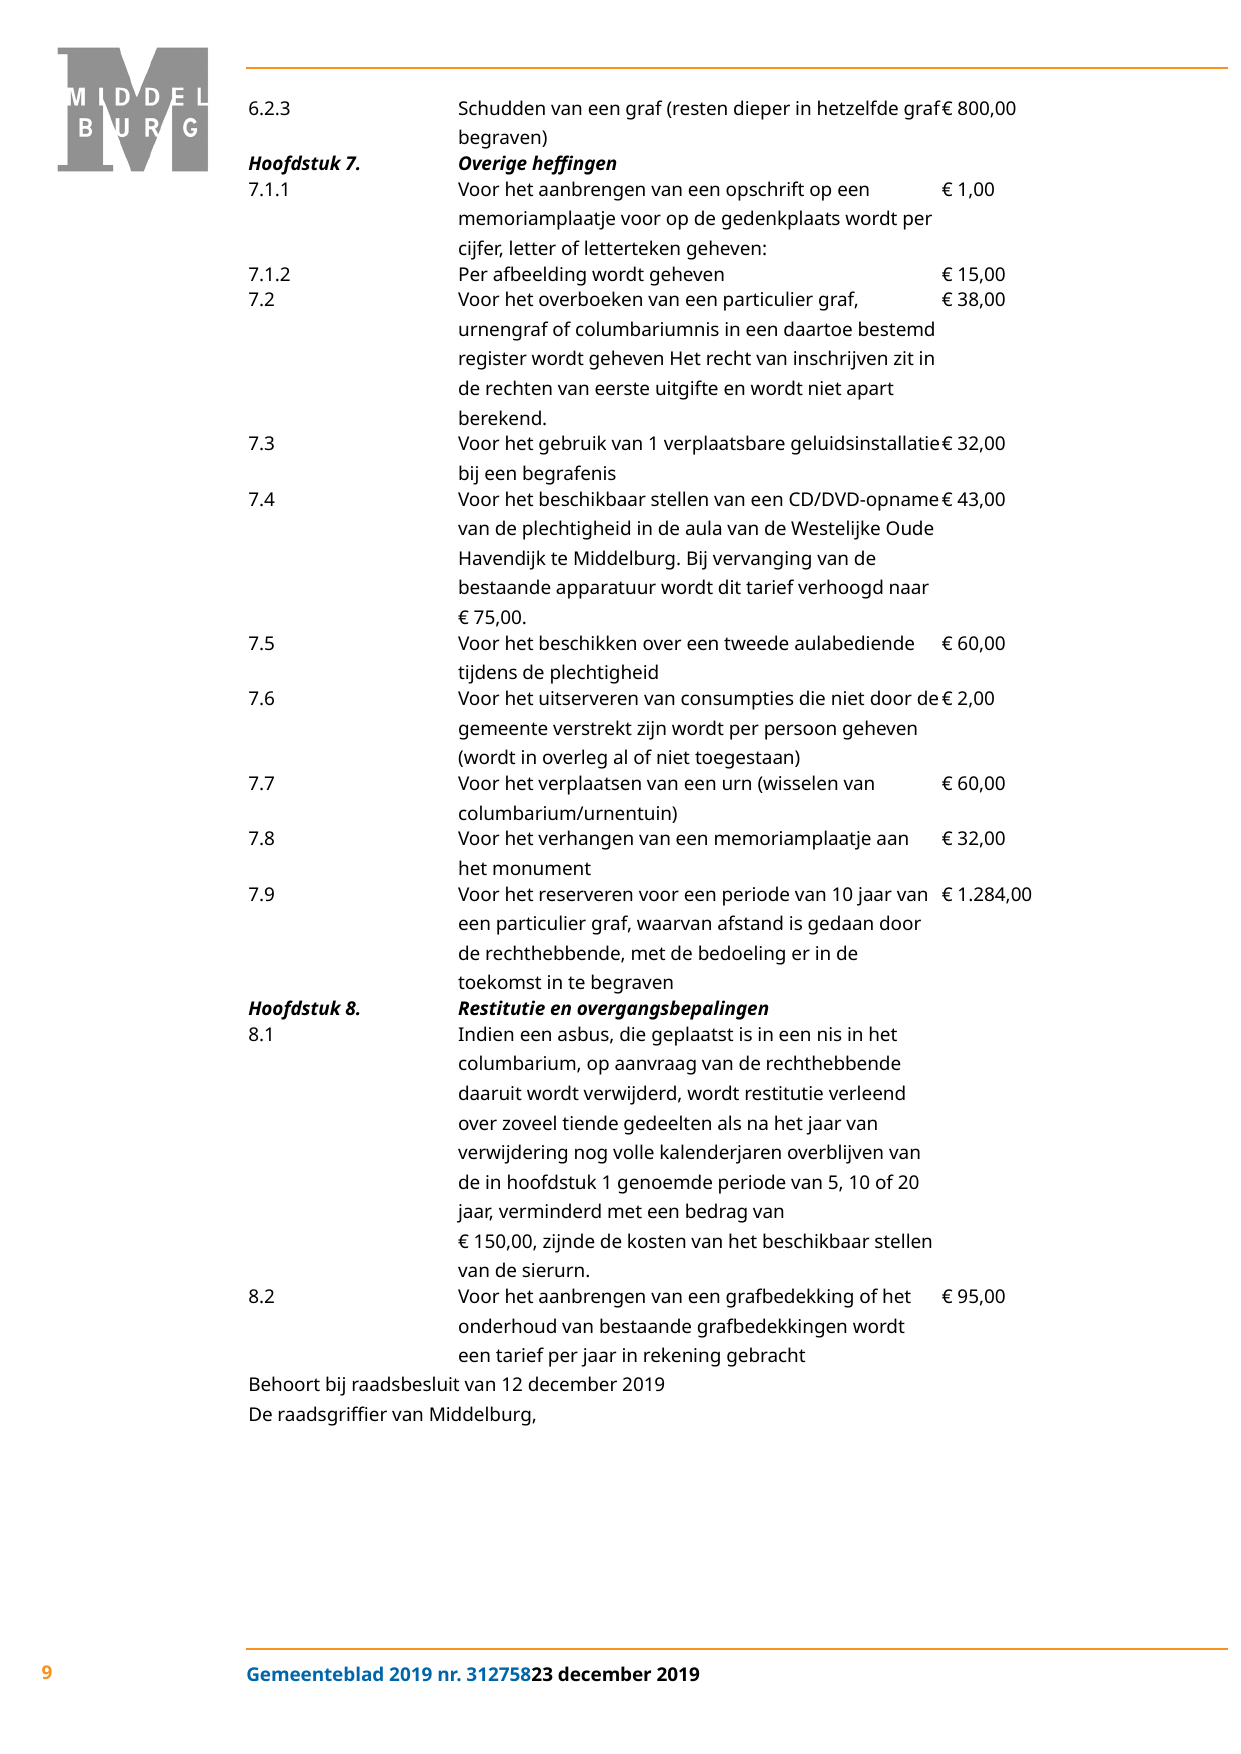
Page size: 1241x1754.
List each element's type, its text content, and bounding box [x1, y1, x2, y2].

table_cell 7.5 [248, 630, 458, 685]
table_cell € 38,00 [942, 286, 1152, 431]
table_cell € 15,00 [942, 261, 1152, 286]
table_cell 7.4 [248, 486, 458, 630]
table_cell € 800,00 [942, 95, 1152, 150]
table_cell € 60,00 [942, 770, 1152, 825]
text De raadsgriffier van Middelburg, [248, 1401, 1152, 1427]
table_cell Restitutie en overgangsbepalingen [458, 995, 942, 1021]
table_cell [942, 150, 1152, 176]
table_cell Voor het aanbrengen van een grafbedekking of het onderhoud van bestaande grafbedekkingen wordt een tarief per jaar in rekening gebracht [458, 1283, 942, 1368]
table_cell [942, 1021, 1152, 1283]
table_cell 7.8 [248, 825, 458, 881]
table_cell Schudden van een graf (resten dieper in hetzelfde graf begraven) [458, 95, 942, 150]
table_cell 8.2 [248, 1283, 458, 1368]
table_cell € 95,00 [942, 1283, 1152, 1368]
table_cell € 2,00 [942, 685, 1152, 770]
table_cell € 1,00 [942, 176, 1152, 261]
table_cell € 1.284,00 [942, 881, 1152, 995]
table_cell Overige heffingen [458, 150, 942, 176]
table_cell Voor het overboeken van een particulier graf, urnengraf of columbariumnis in een daartoe bestemd register wordt geheven Het recht van inschrijven zit in de rechten van eerste uitgifte en wordt niet apart berekend. [458, 286, 942, 431]
table_cell 7.6 [248, 685, 458, 770]
table_cell 7.3 [248, 431, 458, 486]
table_cell Voor het gebruik van 1 verplaatsbare geluidsinstallatie bij een begrafenis [458, 431, 942, 486]
text Behoort bij raadsbesluit van 12 december 2019 [248, 1371, 1152, 1397]
table_cell 6.2.3 [248, 95, 458, 150]
table_cell Voor het beschikken over een tweede aulabediende tijdens de plechtigheid [458, 630, 942, 685]
table_cell Voor het verplaatsen van een urn (wisselen van columbarium/urnentuin) [458, 770, 942, 825]
table_cell Voor het aanbrengen van een opschrift op een memoriamplaatje voor op de gedenkplaats wordt per cijfer, letter of letterteken geheven: [458, 176, 942, 261]
table_cell € 32,00 [942, 825, 1152, 881]
table_cell Per afbeelding wordt geheven [458, 261, 942, 286]
table_cell Voor het beschikbaar stellen van een CD/DVD-opname van de plechtigheid in de aula van de Westelijke Oude Havendijk te Middelburg. Bij vervanging van de bestaande apparatuur wordt dit tarief verhoogd naar € 75,00. [458, 486, 942, 630]
table_cell € 43,00 [942, 486, 1152, 630]
table_cell Voor het uitserveren van consumpties die niet door de gemeente verstrekt zijn wordt per persoon geheven (wordt in overleg al of niet toegestaan) [458, 685, 942, 770]
table_cell Hoofdstuk 8. [248, 995, 458, 1021]
table_cell € 32,00 [942, 431, 1152, 486]
table_cell 7.7 [248, 770, 458, 825]
table_cell Voor het verhangen van een memoriamplaatje aan het monument [458, 825, 942, 881]
table_cell 7.9 [248, 881, 458, 995]
table_cell 8.1 [248, 1021, 458, 1283]
table_cell Hoofdstuk 7. [248, 150, 458, 176]
table_cell 7.1.1 [248, 176, 458, 261]
table_cell € 60,00 [942, 630, 1152, 685]
table_cell 7.2 [248, 286, 458, 431]
table_cell Voor het reserveren voor een periode van 10 jaar van een particulier graf, waarvan afstand is gedaan door de rechthebbende, met de bedoeling er in de toekomst in te begraven [458, 881, 942, 995]
table_cell [942, 995, 1152, 1021]
picture [41, 47, 231, 172]
table_cell 7.1.2 [248, 261, 458, 286]
table_cell Indien een asbus, die geplaatst is in een nis in het columbarium, op aanvraag van de rechthebbende daaruit wordt verwijderd, wordt restitutie verleend over zoveel tiende gedeelten als na het jaar van verwijdering nog volle kalenderjaren overblijven van de in hoofdstuk 1 genoemde periode van 5, 10 of 20 jaar, verminderd met een bedrag van € 150,00, zijnde de kosten van het beschikbaar stellen van de sierurn. [458, 1021, 942, 1283]
